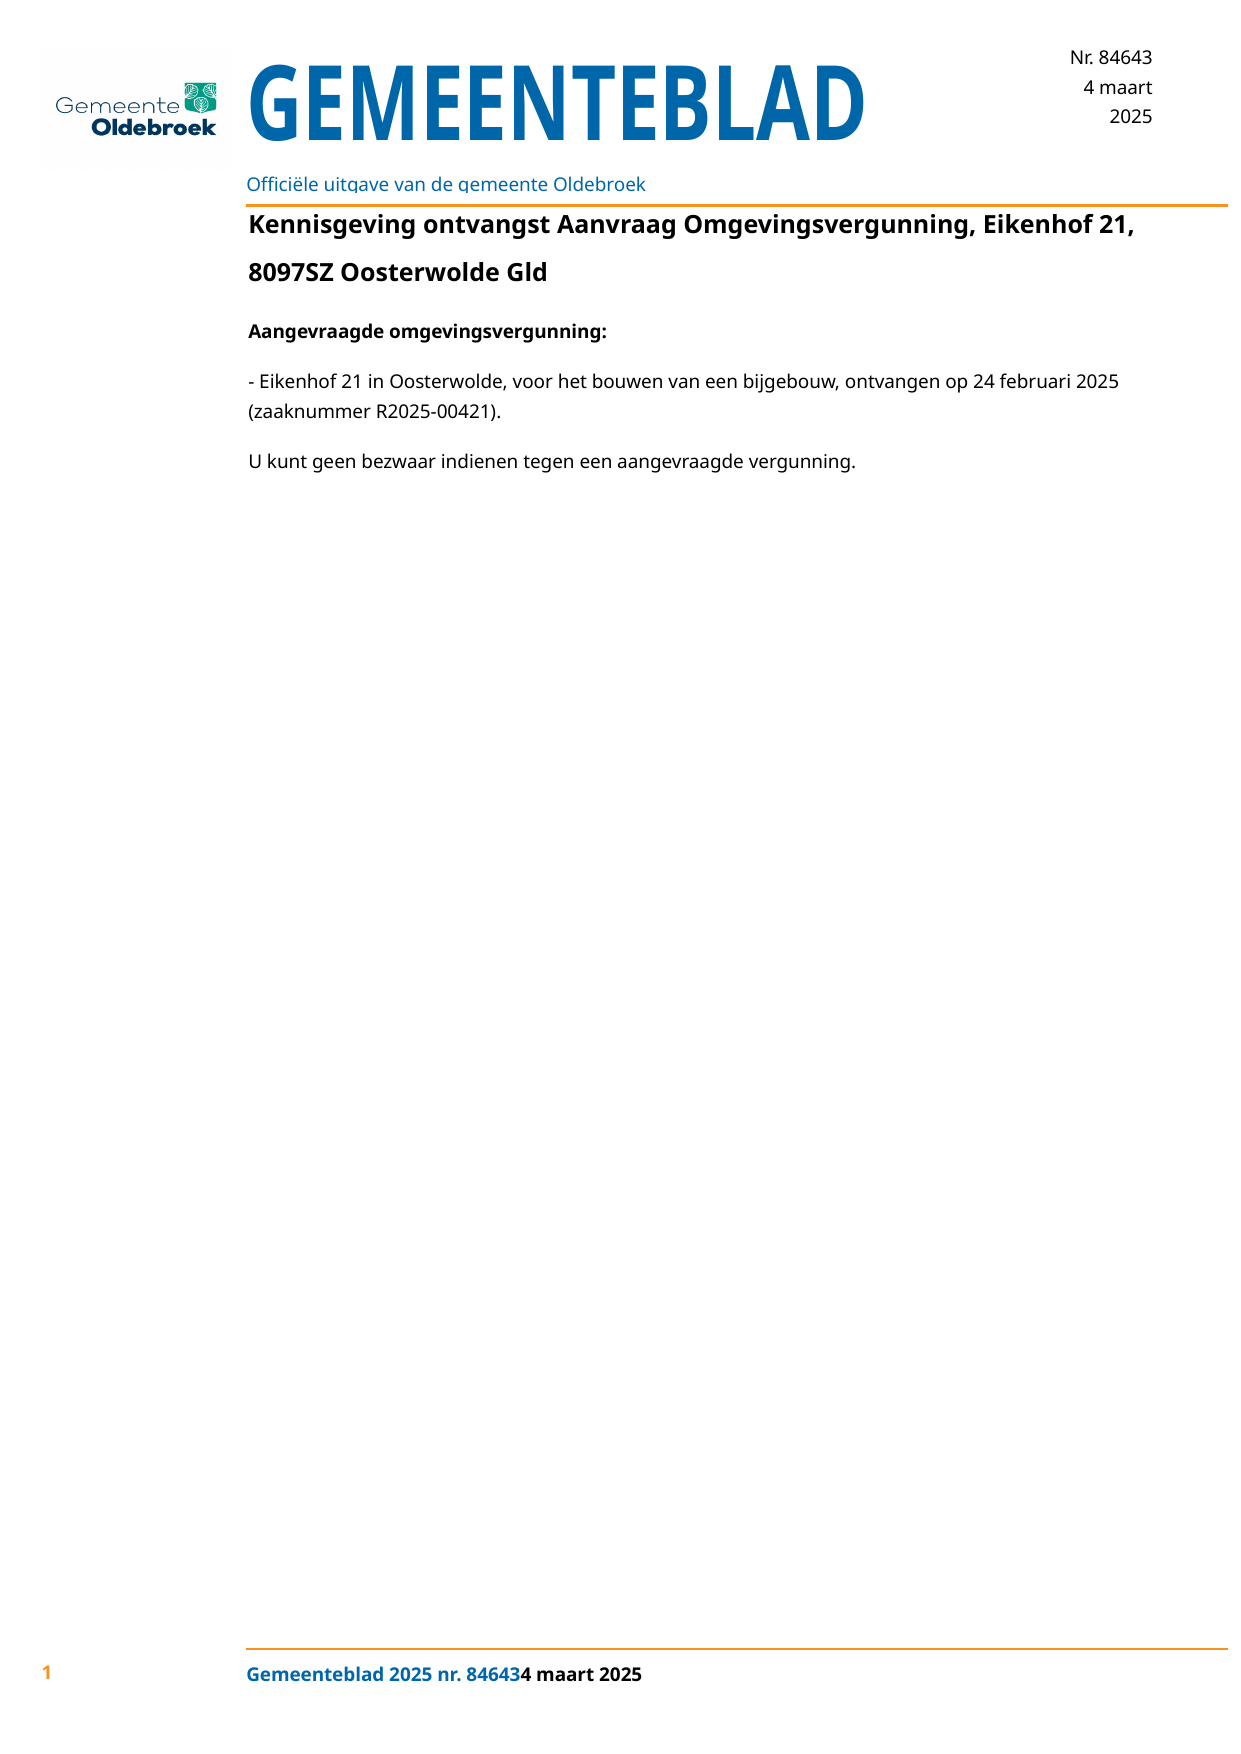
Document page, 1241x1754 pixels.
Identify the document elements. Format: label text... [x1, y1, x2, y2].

picture [41, 47, 231, 172]
text Aangevraagde omgevingsvergunning: [248, 318, 1152, 344]
text Kennisgeving ontvangst Aanvraag Omgevingsvergunning, Eikenhof 21, 8097SZ Oosterwolde Gld [248, 207, 1152, 288]
text - Eikenhof 21 in Oosterwolde, voor het bouwen van een bijgebouw, ontvangen op 24 februari 2025 (zaaknummer R2025-00421). [248, 368, 1152, 424]
text U kunt geen bezwaar indienen tegen een aangevraagde vergunning. [248, 448, 1152, 474]
